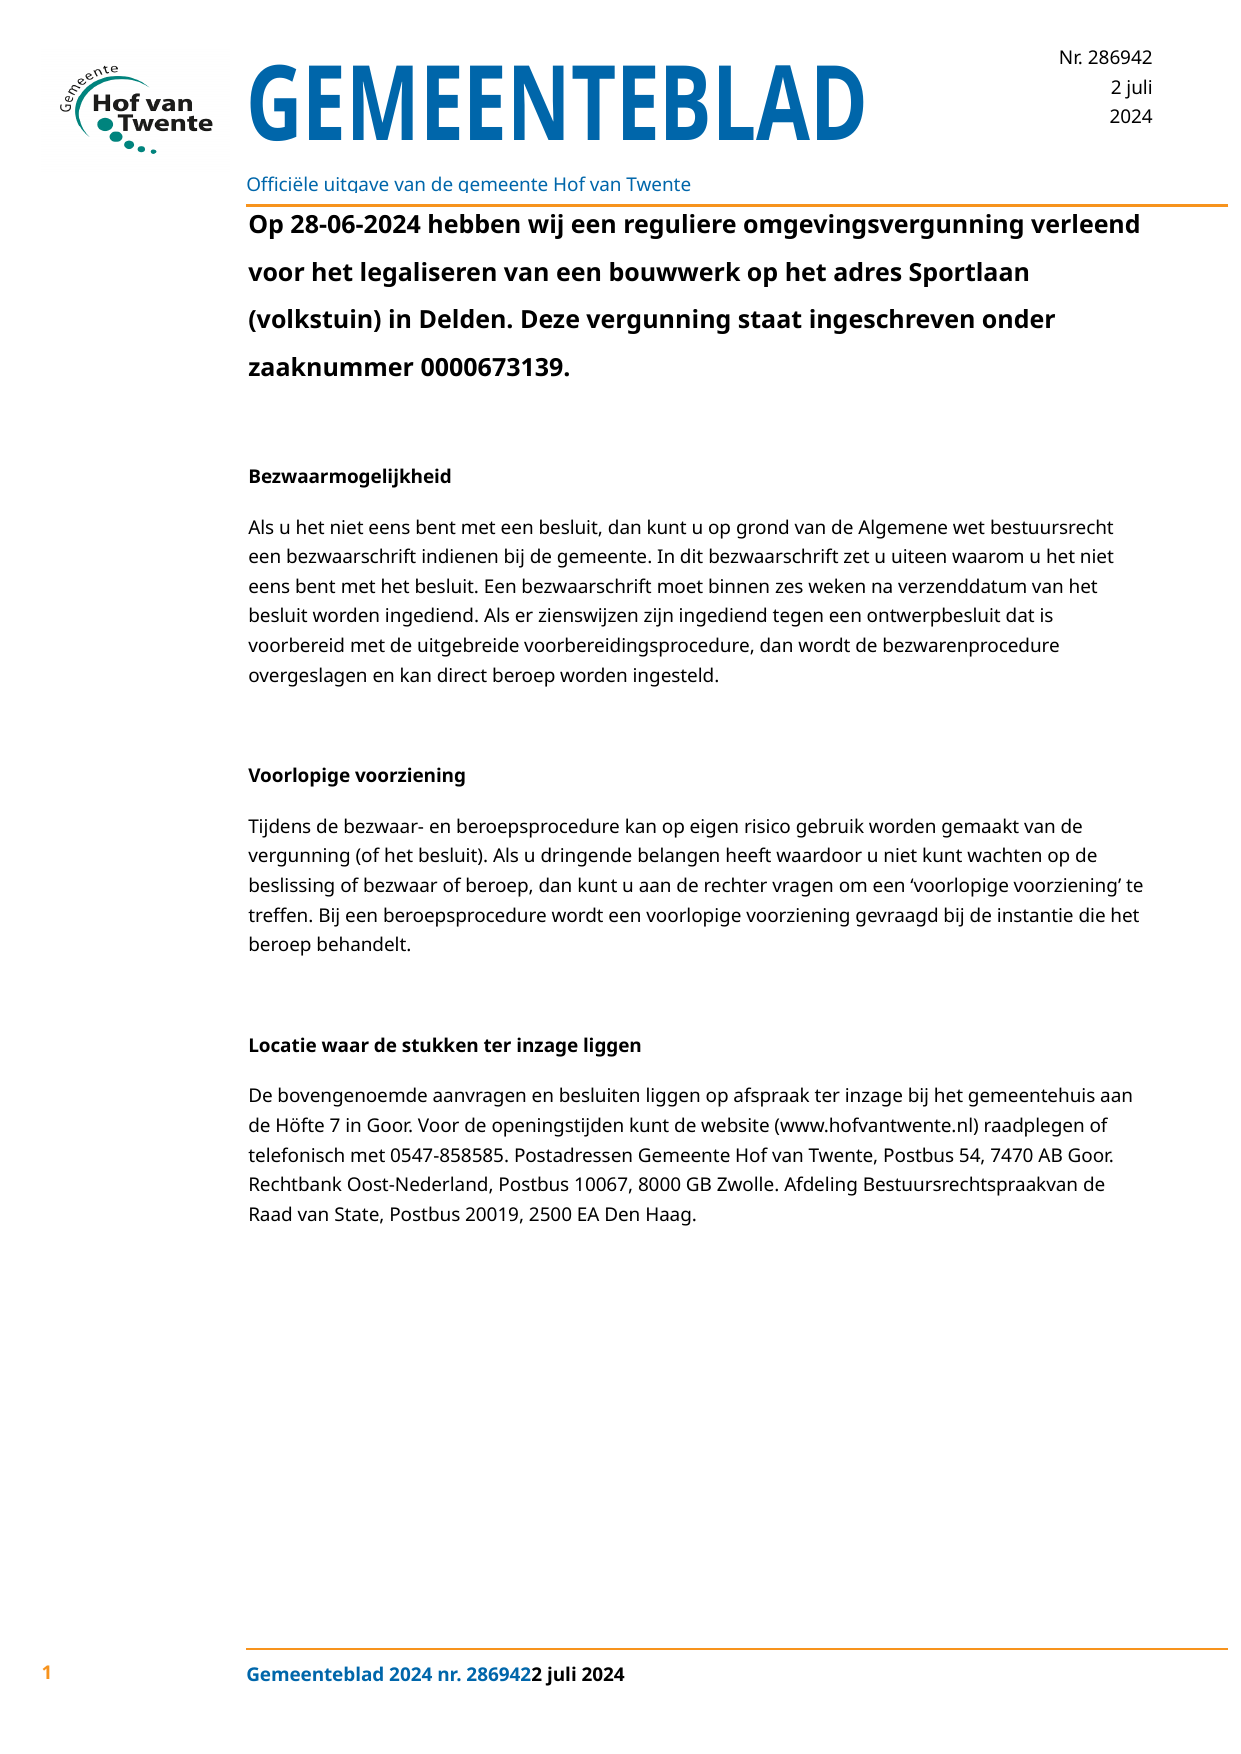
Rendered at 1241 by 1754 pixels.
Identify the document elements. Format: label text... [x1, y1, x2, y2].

text De bovengenoemde aanvragen en besluiten liggen op afspraak ter inzage bij het gemeentehuis aan de Höfte 7 in Goor. Voor de openingstijden kunt de website (www.hofvantwente.nl) raadplegen of telefonisch met 0547-858585. Postadressen Gemeente Hof van Twente, Postbus 54, 7470 AB Goor. Rechtbank Oost-Nederland, Postbus 10067, 8000 GB Zwolle. Afdeling Bestuursrechtspraakvan de Raad van State, Postbus 20019, 2500 EA Den Haag. [248, 1083, 1152, 1227]
text Voorlopige voorziening [248, 763, 1152, 788]
text Op 28-06-2024 hebben wij een reguliere omgevingsvergunning verleend voor het legaliseren van een bouwwerk op het adres Sportlaan (volkstuin) in Delden. Deze vergunning staat ingeschreven onder zaaknummer 0000673139. [248, 207, 1152, 384]
picture [41, 47, 231, 172]
text Als u het niet eens bent met een besluit, dan kunt u op grond van de Algemene wet bestuursrecht een bezwaarschrift indienen bij de gemeente. In dit bezwaarschrift zet u uiteen waarom u het niet eens bent met het besluit. Een bezwaarschrift moet binnen zes weken na verzenddatum van het besluit worden ingediend. Als er zienswijzen zijn ingediend tegen een ontwerpbesluit dat is voorbereid met de uitgebreide voorbereidingsprocedure, dan wordt de bezwarenprocedure overgeslagen en kan direct beroep worden ingesteld. [248, 514, 1152, 688]
text Locatie waar de stukken ter inzage liggen [248, 1032, 1152, 1058]
text Bezwaarmogelijkheid [248, 463, 1152, 489]
text Tijdens de bezwaar- en beroepsprocedure kan op eigen risico gebruik worden gemaakt van de vergunning (of het besluit). Als u dringende belangen heeft waardoor u niet kunt wachten op de beslissing of bezwaar of beroep, dan kunt u aan de rechter vragen om een ‘voorlopige voorziening’ te treffen. Bij een beroepsprocedure wordt een voorlopige voorziening gevraagd bij de instantie die het beroep behandelt. [248, 813, 1152, 957]
